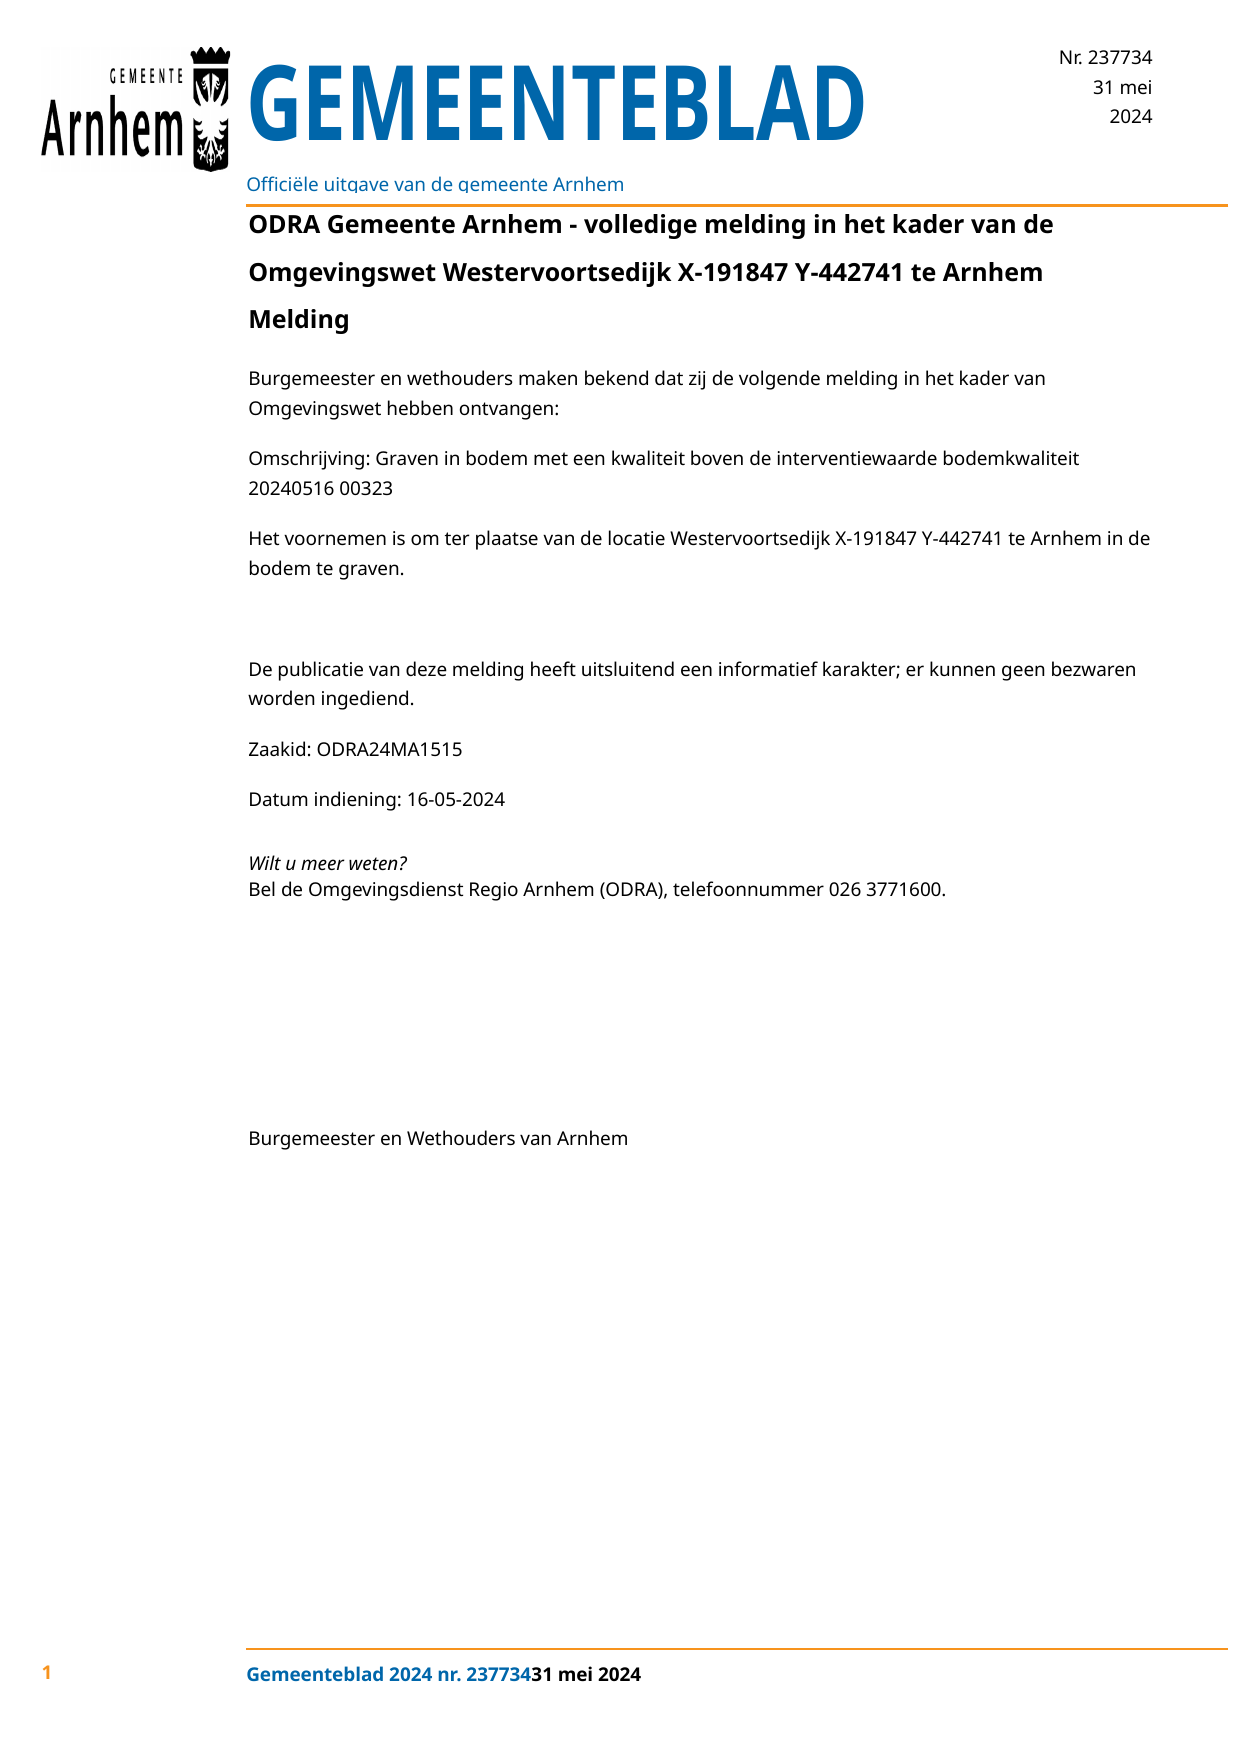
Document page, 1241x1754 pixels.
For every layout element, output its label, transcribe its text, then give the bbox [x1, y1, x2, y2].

text Zaakid: ODRA24MA1515 [248, 736, 1152, 762]
text Burgemeester en wethouders maken bekend dat zij de volgende melding in het kader van Omgevingswet hebben ontvangen: [248, 366, 1152, 421]
text Bel de Omgevingsdienst Regio Arnhem (ODRA), telefoonnummer 026 3771600. [248, 876, 1152, 902]
text Burgemeester en Wethouders van Arnhem [248, 1126, 1152, 1151]
text Datum indiening: 16-05-2024 [248, 786, 1152, 812]
text Omschrijving: Graven in bodem met een kwaliteit boven de interventiewaarde bodemkwaliteit 20240516 00323 [248, 446, 1152, 501]
text Het voornemen is om ter plaatse van de locatie Westervoortsedijk X-191847 Y-442741 te Arnhem in de bodem te graven. [248, 526, 1152, 581]
picture [41, 47, 231, 172]
text De publicatie van deze melding heeft uitsluitend een informatief karakter; er kunnen geen bezwaren worden ingediend. [248, 656, 1152, 711]
text ODRA Gemeente Arnhem - volledige melding in het kader van de Omgevingswet Westervoortsedijk X-191847 Y-442741 te Arnhem Melding [248, 207, 1152, 336]
text Wilt u meer weten? [248, 850, 1152, 876]
